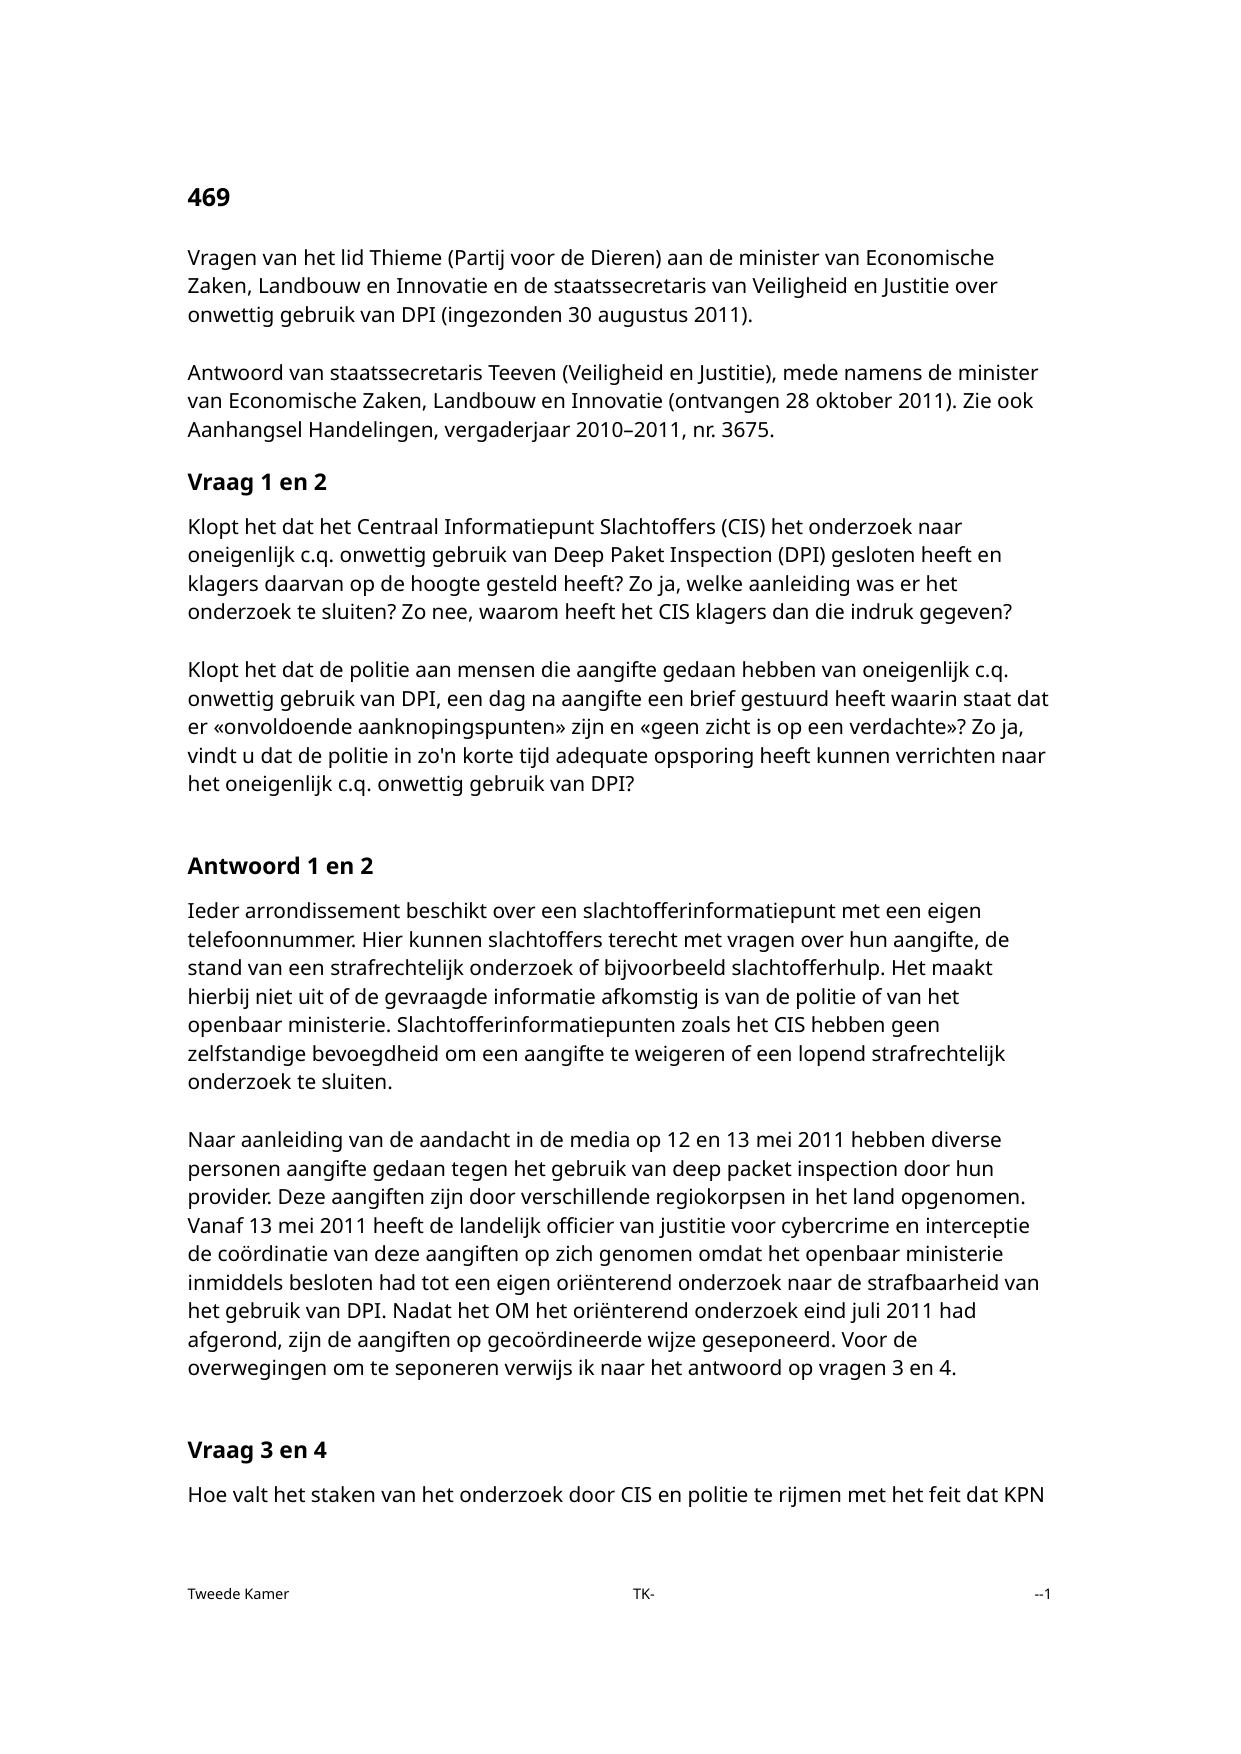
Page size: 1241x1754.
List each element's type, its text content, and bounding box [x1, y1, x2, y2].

text Hoe valt het staken van het onderzoek door CIS en politie te rijmen met het feit dat KPN [187, 1480, 1053, 1509]
text Naar aanleiding van de aandacht in de media op 12 en 13 mei 2011 hebben diverse personen aangifte gedaan tegen het gebruik van deep packet inspection door hun provider. Deze aangiften zijn door verschillende regiokorpsen in het land opgenomen. Vanaf 13 mei 2011 heeft de landelijk officier van justitie voor cybercrime en interceptie de coördinatie van deze aangiften op zich genomen omdat het openbaar ministerie inmiddels besloten had tot een eigen oriënterend onderzoek naar de strafbaarheid van het gebruik van DPI. Nadat het OM het oriënterend onderzoek eind juli 2011 had afgerond, zijn de aangiften op gecoördineerde wijze geseponeerd. Voor de overwegingen om te seponeren verwijs ik naar het antwoord op vragen 3 en 4. [187, 1126, 1053, 1382]
subtitle Vraag 3 en 4 [187, 1434, 1053, 1465]
subtitle Antwoord 1 en 2 [187, 850, 1053, 882]
text Vragen van het lid Thieme (Partij voor de Dieren) aan de minister van Economische Zaken, Landbouw en Innovatie en de staatssecretaris van Veiligheid en Justitie over onwettig gebruik van DPI (ingezonden 30 augustus 2011). [187, 243, 1053, 328]
text Klopt het dat de politie aan mensen die aangifte gedaan hebben van oneigenlijk c.q. onwettig gebruik van DPI, een dag na aangifte een brief gestuurd heeft waarin staat dat er «onvoldoende aanknopingspunten» zijn en «geen zicht is op een verdachte»? Zo ja, vindt u dat de politie in zo'n korte tijd adequate opsporing heeft kunnen verrichten naar het oneigenlijk c.q. onwettig gebruik van DPI? [187, 656, 1053, 798]
text 469 [187, 179, 1053, 213]
subtitle Vraag 1 en 2 [187, 466, 1053, 497]
text Ieder arrondissement beschikt over een slachtofferinformatiepunt met een eigen telefoonnummer. Hier kunnen slachtoffers terecht met vragen over hun aangifte, de stand van een strafrechtelijk onderzoek of bijvoorbeeld slachtofferhulp. Het maakt hierbij niet uit of de gevraagde informatie afkomstig is van de politie of van het openbaar ministerie. Slachtofferinformatiepunten zoals het CIS hebben geen zelfstandige bevoegdheid om een aangifte te weigeren of een lopend strafrechtelijk onderzoek te sluiten. [187, 897, 1053, 1096]
text Antwoord van staatssecretaris Teeven (Veiligheid en Justitie), mede namens de minister van Economische Zaken, Landbouw en Innovatie (ontvangen 28 oktober 2011). Zie ook Aanhangsel Handelingen, vergaderjaar 2010–2011, nr. 3675. [187, 358, 1053, 443]
text Klopt het dat het Centraal Informatiepunt Slachtoffers (CIS) het onderzoek naar oneigenlijk c.q. onwettig gebruik van Deep Paket Inspection (DPI) gesloten heeft en klagers daarvan op de hoogte gesteld heeft? Zo ja, welke aanleiding was er het onderzoek te sluiten? Zo nee, waarom heeft het CIS klagers dan die indruk gegeven? [187, 512, 1053, 626]
